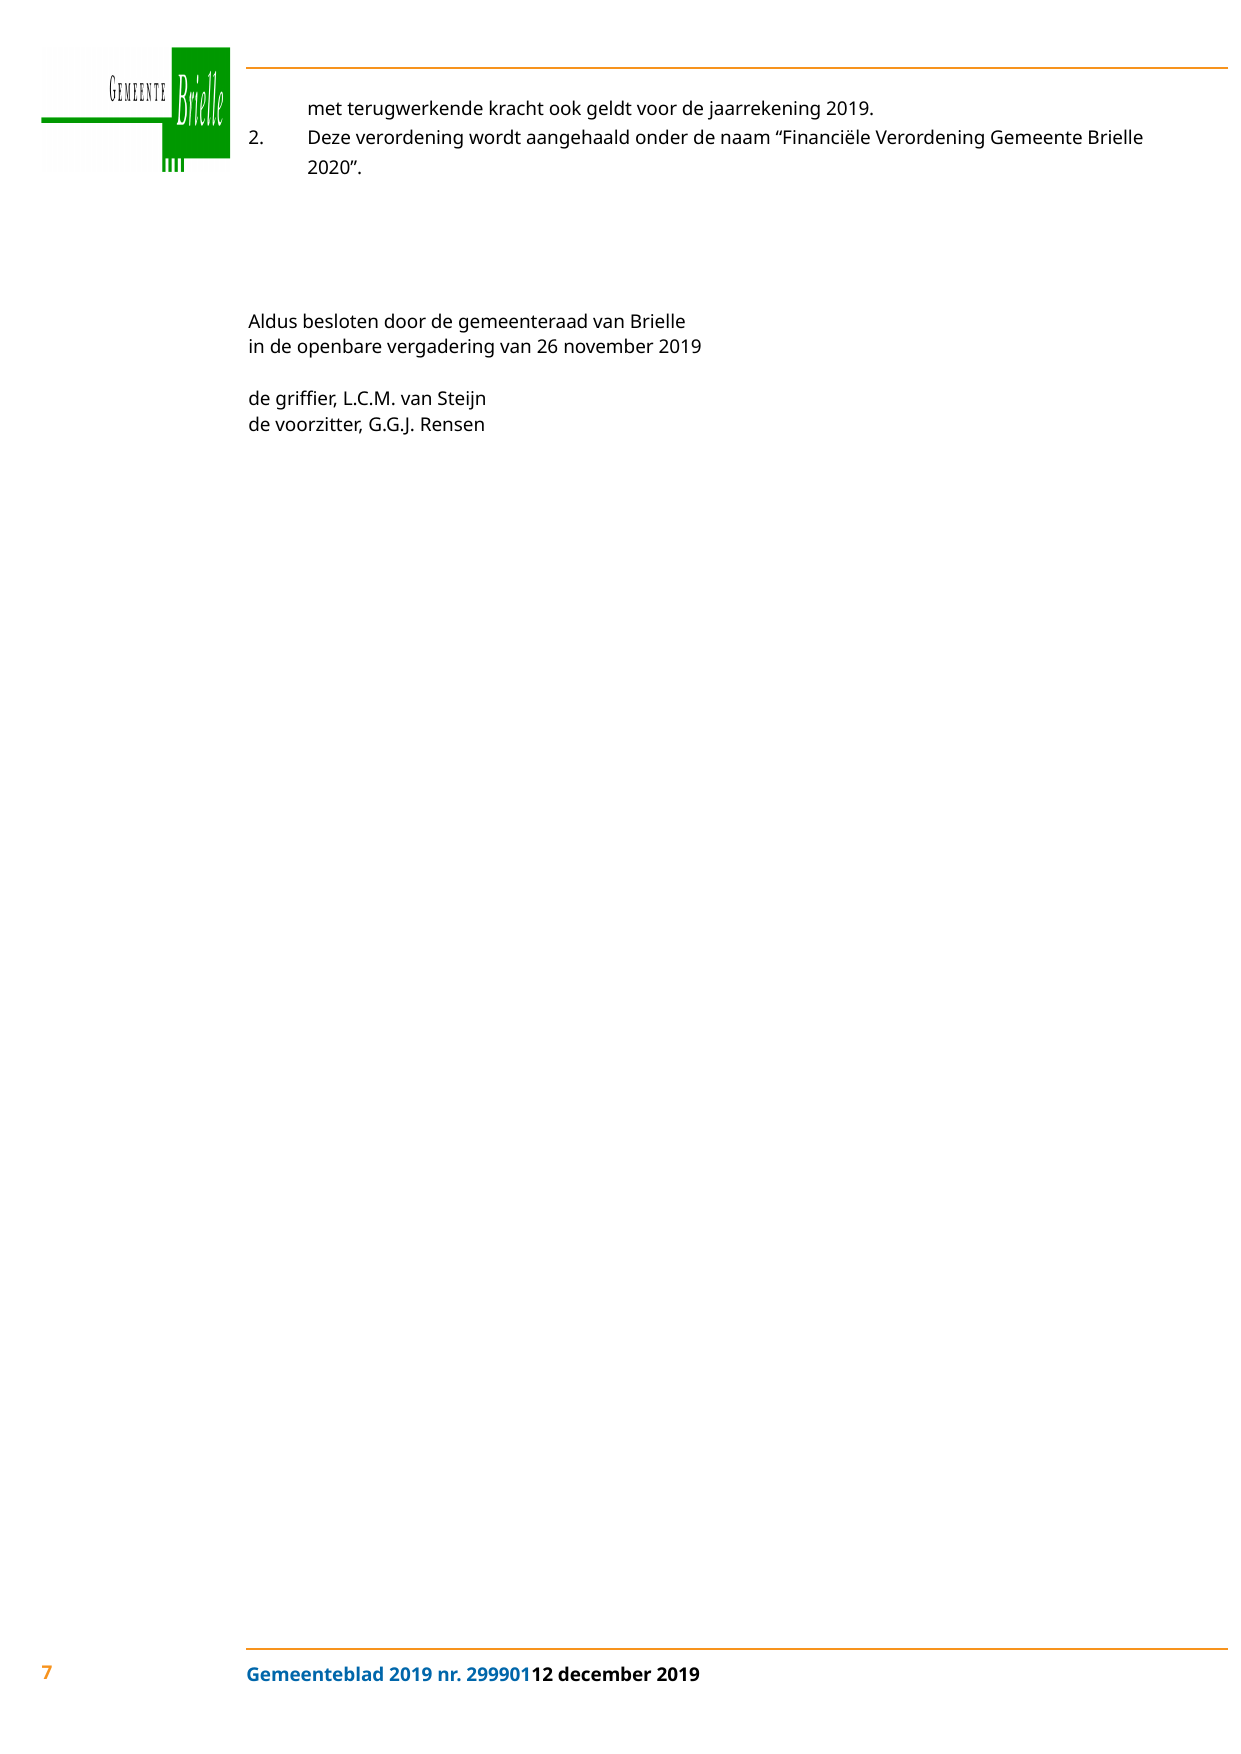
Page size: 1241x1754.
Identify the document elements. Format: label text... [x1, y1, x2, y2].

text Aldus besloten door de gemeenteraad van Brielle [248, 308, 1152, 334]
text de griffier, L.C.M. van Steijn [248, 385, 1152, 411]
text in de openbare vergadering van 26 november 2019 [248, 334, 1152, 359]
list met terugwerkende kracht ook geldt voor de jaarrekening 2019. [248, 95, 1152, 121]
picture [41, 47, 231, 172]
list Deze verordening wordt aangehaald onder de naam “Financiële Verordening Gemeente Brielle 2020”. [248, 124, 1152, 180]
text de voorzitter, G.G.J. Rensen [248, 411, 1152, 437]
